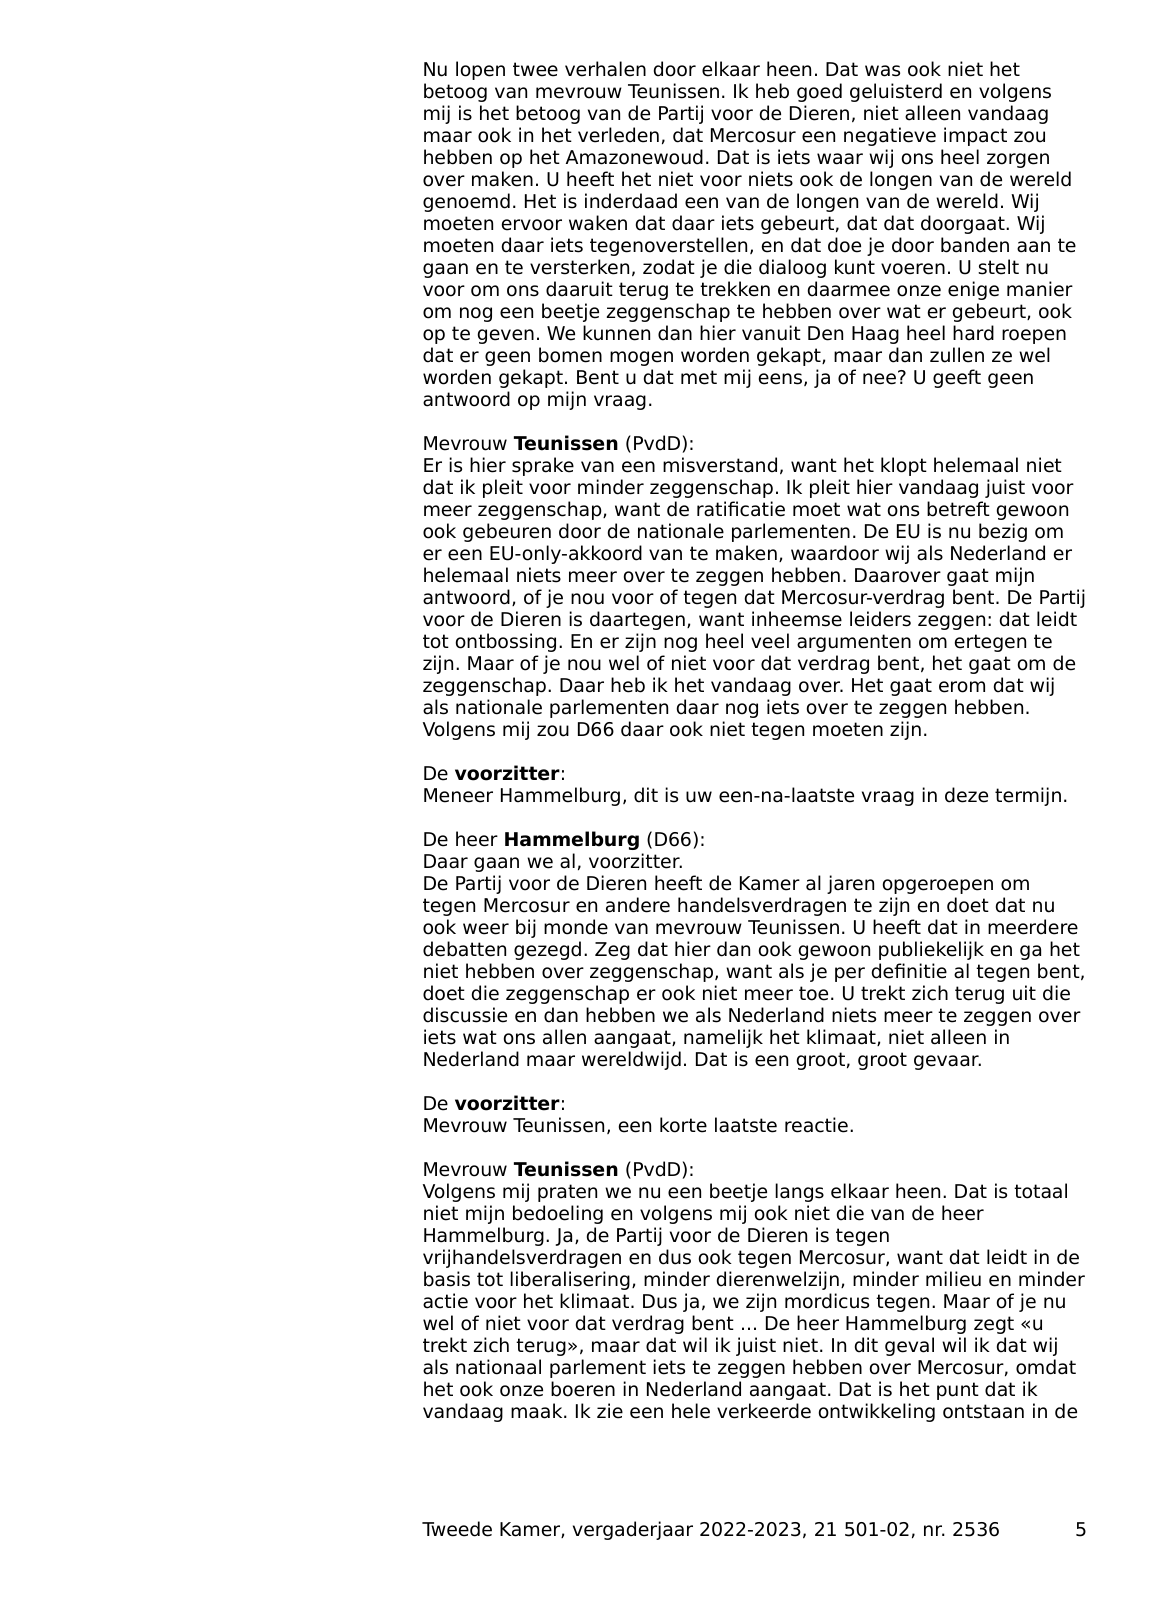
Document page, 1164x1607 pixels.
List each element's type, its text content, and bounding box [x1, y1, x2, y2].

text Er is hier sprake van een misverstand, want het klopt helemaal niet dat ik pleit voor minder zeggenschap. Ik pleit hier vandaag juist voor meer zeggenschap, want de ratificatie moet wat ons betreft gewoon ook gebeuren door de nationale parlementen. De EU is nu bezig om er een EU-only-akkoord van te maken, waardoor wij als Nederland er helemaal niets meer over te zeggen hebben. Daarover gaat mijn antwoord, of je nou voor of tegen dat Mercosur-verdrag bent. De Partij voor de Dieren is daartegen, want inheemse leiders zeggen: dat leidt tot ontbossing. En er zijn nog heel veel argumenten om ertegen te zijn. Maar of je nou wel of niet voor dat verdrag bent, het gaat om de zeggenschap. Daar heb ik het vandaag over. Het gaat erom dat wij als nationale parlementen daar nog iets over te zeggen hebben. Volgens mij zou D66 daar ook niet tegen moeten zijn. [422, 455, 1087, 741]
text Daar gaan we al, voorzitter. [422, 851, 1087, 873]
text De voorzitter: [422, 763, 1087, 785]
text De heer Hammelburg (D66): [422, 829, 1087, 851]
text Mevrouw Teunissen (PvdD): [422, 1159, 1087, 1181]
text Volgens mij praten we nu een beetje langs elkaar heen. Dat is totaal niet mijn bedoeling en volgens mij ook niet die van de heer Hammelburg. Ja, de Partij voor de Dieren is tegen vrijhandelsverdragen en dus ook tegen Mercosur, want dat leidt in de basis tot liberalisering, minder dierenwelzijn, minder milieu en minder actie voor het klimaat. Dus ja, we zijn mordicus tegen. Maar of je nu wel of niet voor dat verdrag bent ... De heer Hammelburg zegt «u trekt zich terug», maar dat wil ik juist niet. In dit geval wil ik dat wij als nationaal parlement iets te zeggen hebben over Mercosur, omdat het ook onze boeren in Nederland aangaat. Dat is het punt dat ik vandaag maak. Ik zie een hele verkeerde ontwikkeling ontstaan in de [422, 1181, 1087, 1423]
text Nu lopen twee verhalen door elkaar heen. Dat was ook niet het betoog van mevrouw Teunissen. Ik heb goed geluisterd en volgens mij is het betoog van de Partij voor de Dieren, niet alleen vandaag maar ook in het verleden, dat Mercosur een negatieve impact zou hebben op het Amazonewoud. Dat is iets waar wij ons heel zorgen over maken. U heeft het niet voor niets ook de longen van de wereld genoemd. Het is inderdaad een van de longen van de wereld. Wij moeten ervoor waken dat daar iets gebeurt, dat dat doorgaat. Wij moeten daar iets tegenoverstellen, en dat doe je door banden aan te gaan en te versterken, zodat je die dialoog kunt voeren. U stelt nu voor om ons daaruit terug te trekken en daarmee onze enige manier om nog een beetje zeggenschap te hebben over wat er gebeurt, ook op te geven. We kunnen dan hier vanuit Den Haag heel hard roepen dat er geen bomen mogen worden gekapt, maar dan zullen ze wel worden gekapt. Bent u dat met mij eens, ja of nee? U geeft geen antwoord op mijn vraag. [422, 59, 1087, 411]
text Mevrouw Teunissen, een korte laatste reactie. [422, 1115, 1087, 1137]
text De voorzitter: [422, 1093, 1087, 1115]
text Meneer Hammelburg, dit is uw een-na-laatste vraag in deze termijn. [422, 785, 1087, 807]
text Mevrouw Teunissen (PvdD): [422, 433, 1087, 455]
text De Partij voor de Dieren heeft de Kamer al jaren opgeroepen om tegen Mercosur en andere handelsverdragen te zijn en doet dat nu ook weer bij monde van mevrouw Teunissen. U heeft dat in meerdere debatten gezegd. Zeg dat hier dan ook gewoon publiekelijk en ga het niet hebben over zeggenschap, want als je per definitie al tegen bent, doet die zeggenschap er ook niet meer toe. U trekt zich terug uit die discussie en dan hebben we als Nederland niets meer te zeggen over iets wat ons allen aangaat, namelijk het klimaat, niet alleen in Nederland maar wereldwijd. Dat is een groot, groot gevaar. [422, 873, 1087, 1071]
